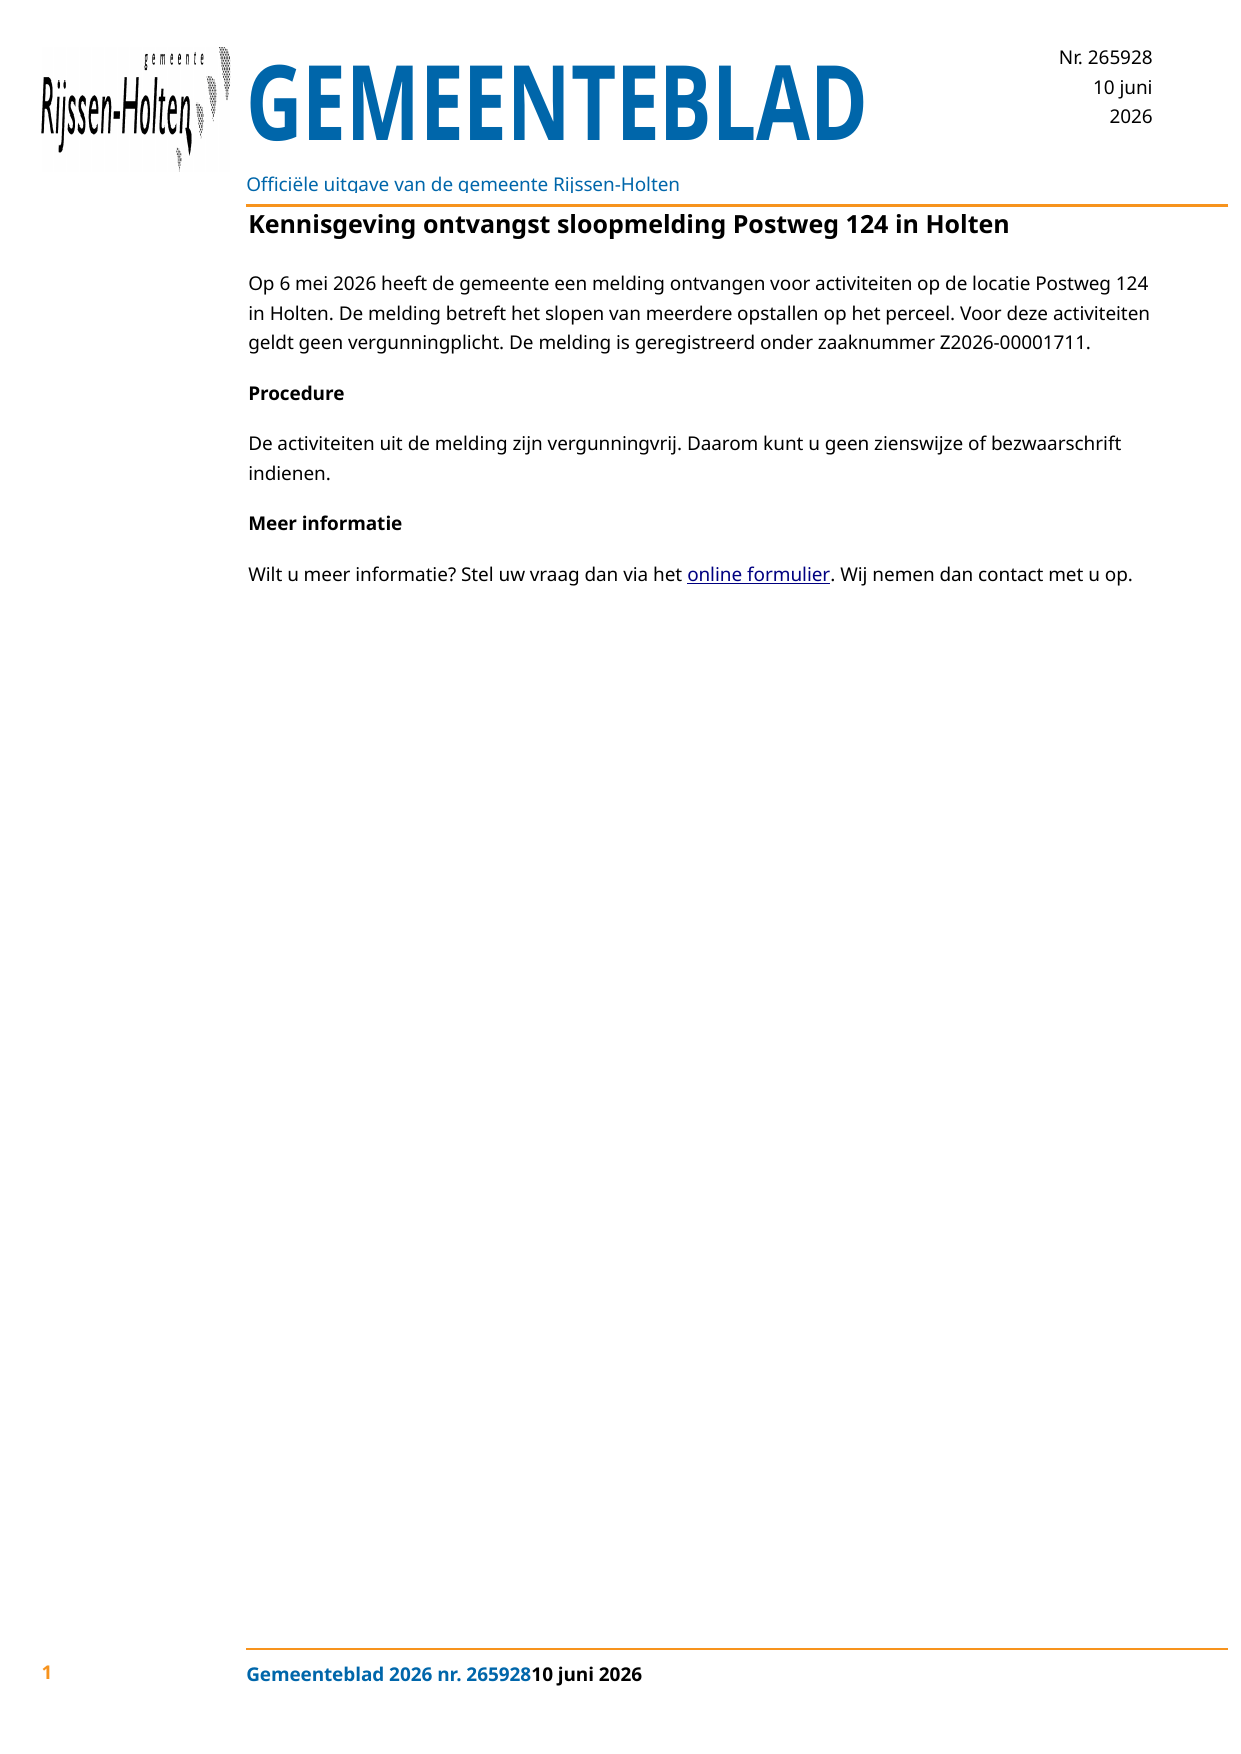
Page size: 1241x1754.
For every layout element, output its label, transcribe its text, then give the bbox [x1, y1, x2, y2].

text Meer informatie [248, 510, 1152, 536]
text Op 6 mei 2026 heeft de gemeente een melding ontvangen voor activiteiten op de locatie Postweg 124 in Holten. De melding betreft het slopen van meerdere opstallen op het perceel. Voor deze activiteiten geldt geen vergunningplicht. De melding is geregistreerd onder zaaknummer Z2026-00001711. [248, 270, 1152, 355]
text Wilt u meer informatie? Stel uw vraag dan via het online formulier. Wij nemen dan contact met u op. [248, 561, 1152, 586]
picture [41, 47, 231, 172]
text Procedure [248, 380, 1152, 406]
text De activiteiten uit de melding zijn vergunningvrij. Daarom kunt u geen zienswijze of bezwaarschrift indienen. [248, 430, 1152, 486]
text Kennisgeving ontvangst sloopmelding Postweg 124 in Holten [248, 207, 1152, 241]
